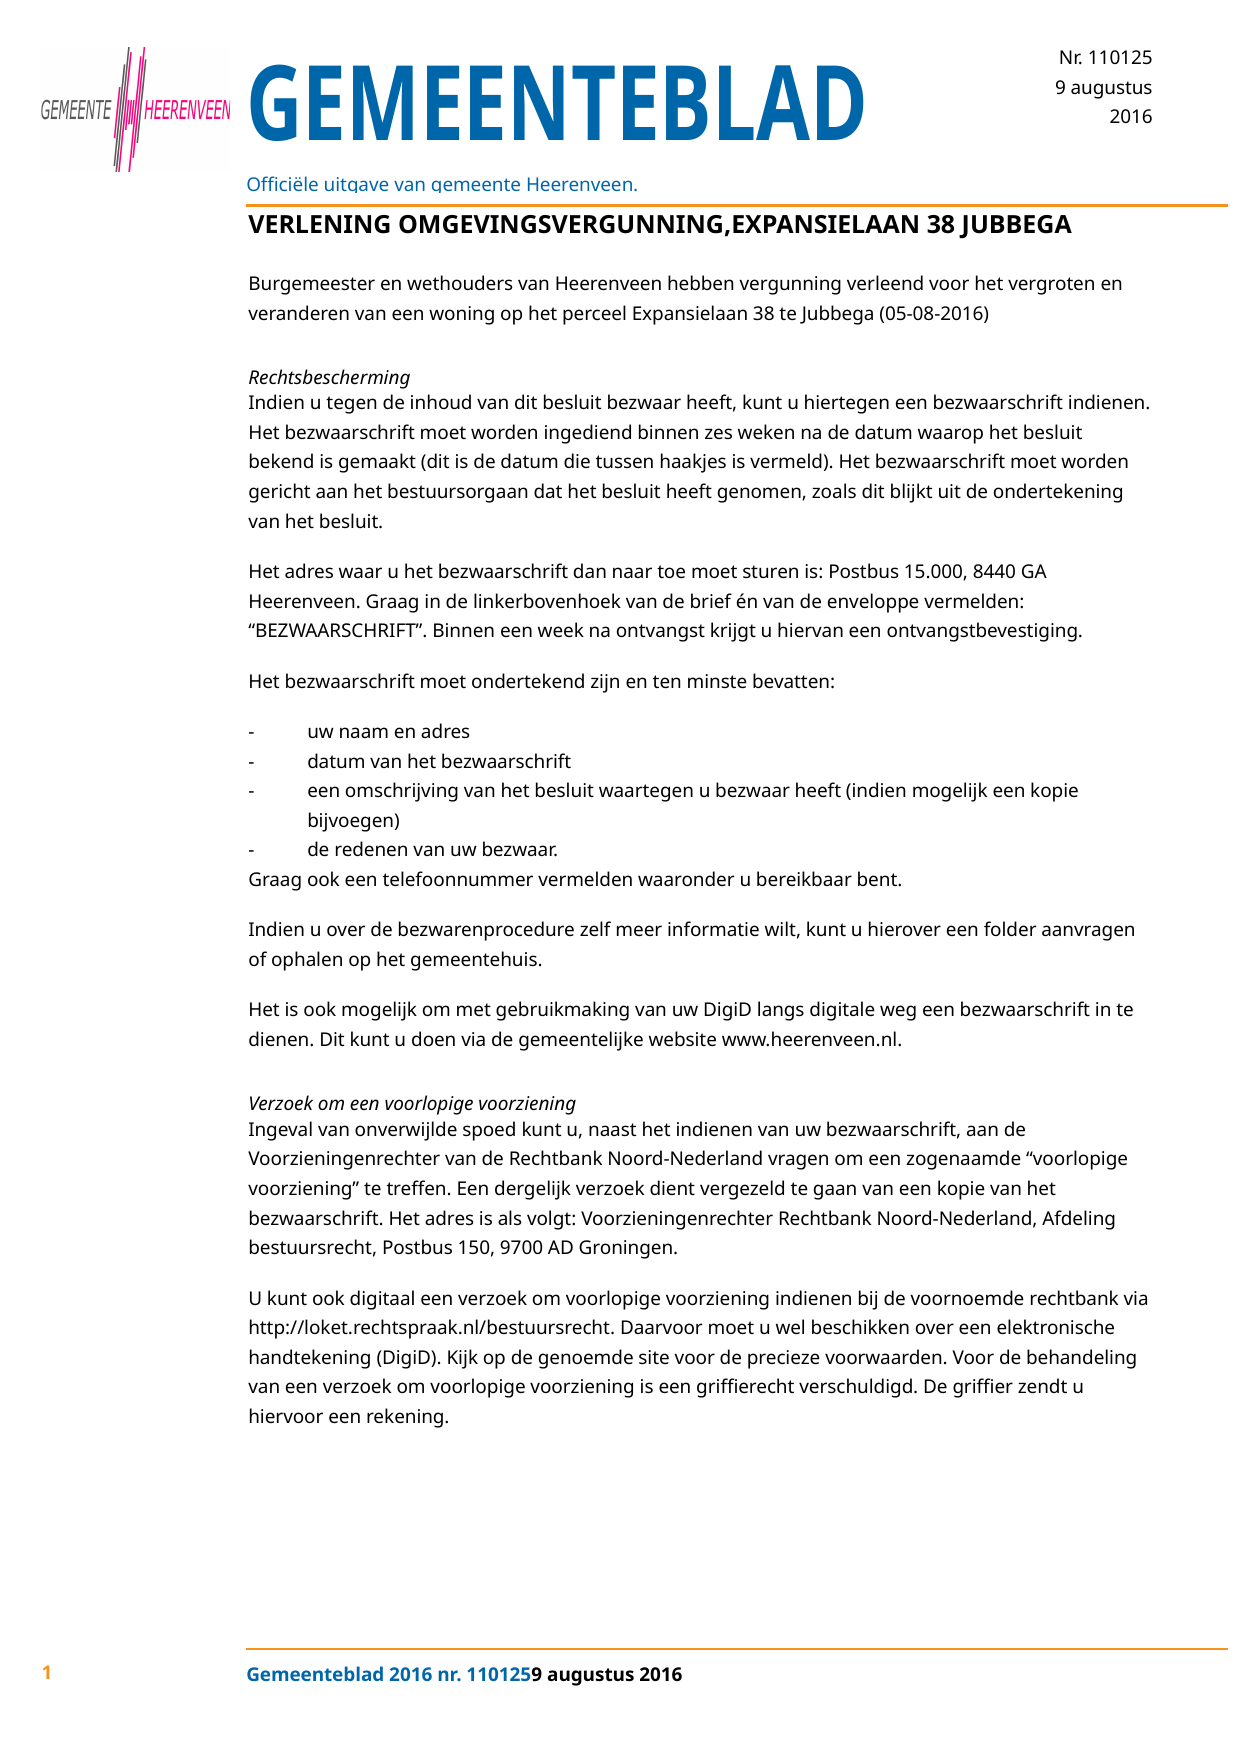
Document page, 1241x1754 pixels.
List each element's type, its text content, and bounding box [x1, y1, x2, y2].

list datum van het bezwaarschrift [248, 748, 1152, 774]
text U kunt ook digitaal een verzoek om voorlopige voorziening indienen bij de voornoemde rechtbank via http://loket.rechtspraak.nl/bestuursrecht. Daarvoor moet u wel beschikken over een elektronische handtekening (DigiD). Kijk op de genoemde site voor de precieze voorwaarden. Voor de behandeling van een verzoek om voorlopige voorziening is een griffierecht verschuldigd. De griffier zendt u hiervoor een rekening. [248, 1285, 1152, 1429]
text Burgemeester en wethouders van Heerenveen hebben vergunning verleend voor het vergroten en veranderen van een woning op het perceel Expansielaan 38 te Jubbega (05-08-2016) [248, 270, 1152, 326]
text Indien u tegen de inhoud van dit besluit bezwaar heeft, kunt u hiertegen een bezwaarschrift indienen. Het bezwaarschrift moet worden ingediend binnen zes weken na de datum waarop het besluit bekend is gemaakt (dit is de datum die tussen haakjes is vermeld). Het bezwaarschrift moet worden gericht aan het bestuursorgaan dat het besluit heeft genomen, zoals dit blijkt uit de ondertekening van het besluit. [248, 389, 1152, 534]
list een omschrijving van het besluit waartegen u bezwaar heeft (indien mogelijk een kopie bijvoegen) [248, 777, 1152, 833]
text Rechtsbescherming [248, 364, 1152, 389]
text VERLENING OMGEVINGSVERGUNNING,EXPANSIELAAN 38 JUBBEGA [248, 207, 1152, 241]
text Ingeval van onverwijlde spoed kunt u, naast het indienen van uw bezwaarschrift, aan de Voorzieningenrechter van de Rechtbank Noord-Nederland vragen om een zogenaamde “voorlopige voorziening” te treffen. Een dergelijk verzoek dient vergezeld te gaan van een kopie van het bezwaarschrift. Het adres is als volgt: Voorzieningenrechter Rechtbank Noord-Nederland, Afdeling bestuursrecht, Postbus 150, 9700 AD Groningen. [248, 1116, 1152, 1260]
text Het is ook mogelijk om met gebruikmaking van uw DigiD langs digitale weg een bezwaarschrift in te dienen. Dit kunt u doen via de gemeentelijke website www.heerenveen.nl. [248, 997, 1152, 1052]
text Het bezwaarschrift moet ondertekend zijn en ten minste bevatten: [248, 668, 1152, 694]
list de redenen van uw bezwaar. [248, 837, 1152, 862]
text Het adres waar u het bezwaarschrift dan naar toe moet sturen is: Postbus 15.000, 8440 GA Heerenveen. Graag in de linkerbovenhoek van de brief én van de enveloppe vermelden: “BEZWAARSCHRIFT”. Binnen een week na ontvangst krijgt u hiervan een ontvangstbevestiging. [248, 558, 1152, 643]
list uw naam en adres [248, 718, 1152, 744]
text Verzoek om een voorlopige voorziening [248, 1090, 1152, 1116]
text Indien u over de bezwarenprocedure zelf meer informatie wilt, kunt u hierover een folder aanvragen of ophalen op het gemeentehuis. [248, 917, 1152, 972]
text Graag ook een telefoonnummer vermelden waaronder u bereikbaar bent. [248, 866, 1152, 892]
picture [41, 47, 231, 172]
